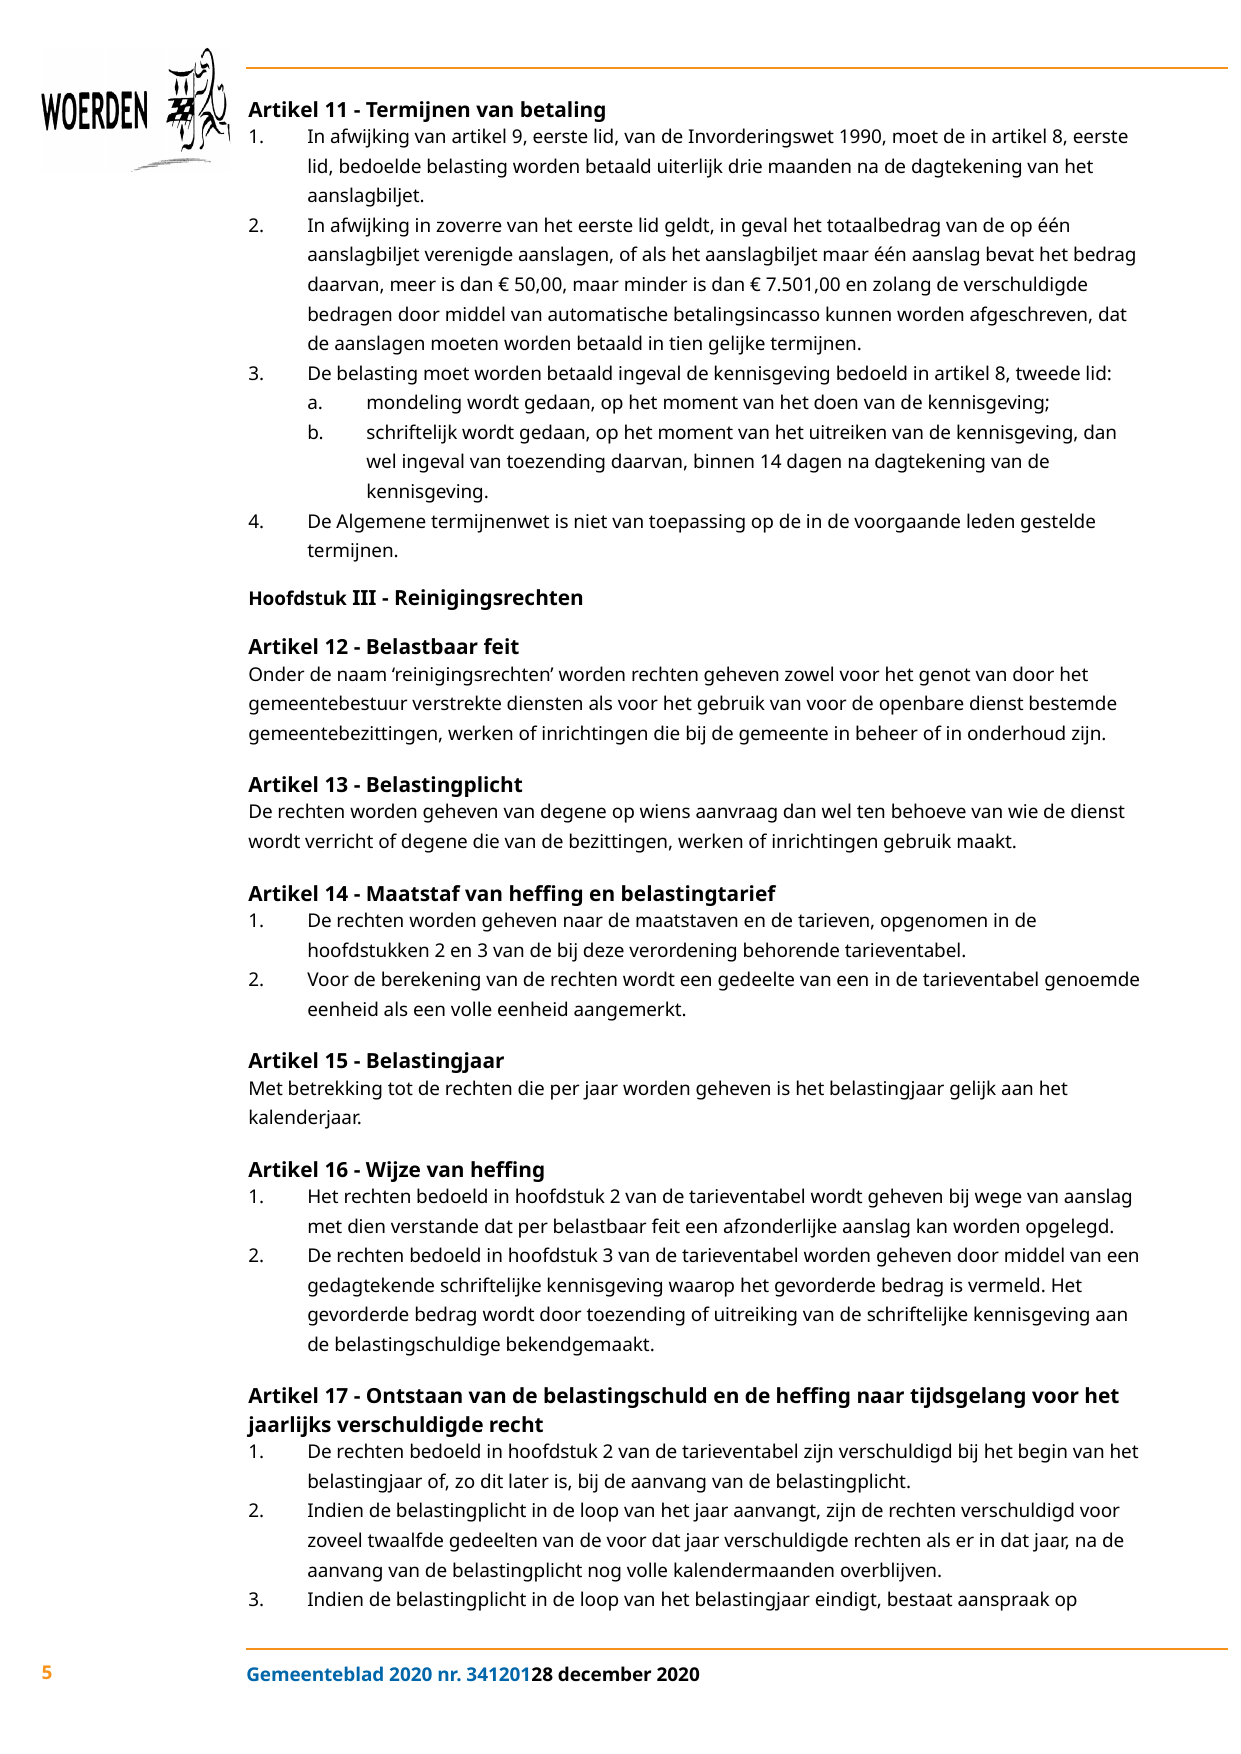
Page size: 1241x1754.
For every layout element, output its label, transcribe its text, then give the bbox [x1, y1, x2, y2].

text Artikel 16 - Wijze van heffing [248, 1155, 1152, 1183]
list De rechten bedoeld in hoofdstuk 3 van de tarieventabel worden geheven door middel van een gedagtekende schriftelijke kennisgeving waarop het gevorderde bedrag is vermeld. Het gevorderde bedrag wordt door toezending of uitreiking van de schriftelijke kennisgeving aan de belastingschuldige bekendgemaakt. [248, 1242, 1152, 1357]
list schriftelijk wordt gedaan, op het moment van het uitreiken van de kennisgeving, dan wel ingeval van toezending daarvan, binnen 14 dagen na dagtekening van de kennisgeving. [307, 419, 1152, 504]
list Het rechten bedoeld in hoofdstuk 2 van de tarieventabel wordt geheven bij wege van aanslag met dien verstande dat per belastbaar feit een afzonderlijke aanslag kan worden opgelegd. [248, 1183, 1152, 1238]
list De rechten bedoeld in hoofdstuk 2 van de tarieventabel zijn verschuldigd bij het begin van het belastingjaar of, zo dit later is, bij de aanvang van de belastingplicht. [248, 1438, 1152, 1494]
list De Algemene termijnenwet is niet van toepassing op de in de voorgaande leden gestelde termijnen. [248, 508, 1152, 563]
list In afwijking van artikel 9, eerste lid, van de Invorderingswet 1990, moet de in artikel 8, eerste lid, bedoelde belasting worden betaald uiterlijk drie maanden na de dagtekening van het aanslagbiljet. [248, 123, 1152, 208]
list Voor de berekening van de rechten wordt een gedeelte van een in de tarieventabel genoemde eenheid als een volle eenheid aangemerkt. [248, 966, 1152, 1022]
text Met betrekking tot de rechten die per jaar worden geheven is het belastingjaar gelijk aan het kalenderjaar. [248, 1075, 1152, 1130]
text Artikel 15 - Belastingjaar [248, 1046, 1152, 1075]
list In afwijking in zoverre van het eerste lid geldt, in geval het totaalbedrag van de op één aanslagbiljet verenigde aanslagen, of als het aanslagbiljet maar één aanslag bevat het bedrag daarvan, meer is dan € 50,00, maar minder is dan € 7.501,00 en zolang de verschuldigde bedragen door middel van automatische betalingsincasso kunnen worden afgeschreven, dat de aanslagen moeten worden betaald in tien gelijke termijnen. [248, 212, 1152, 356]
text Hoofdstuk III - Reinigingsrechten [248, 583, 1152, 611]
picture [41, 47, 231, 172]
text De rechten worden geheven van degene op wiens aanvraag dan wel ten behoeve van wie de dienst wordt verricht of degene die van de bezittingen, werken of inrichtingen gebruik maakt. [248, 799, 1152, 854]
text Artikel 12 - Belastbaar feit [248, 632, 1152, 661]
list De belasting moet worden betaald ingeval de kennisgeving bedoeld in artikel 8, tweede lid: [248, 360, 1152, 386]
list mondeling wordt gedaan, op het moment van het doen van de kennisgeving; [307, 389, 1152, 415]
text Artikel 17 - Ontstaan van de belastingschuld en de heffing naar tijdsgelang voor het jaarlijks verschuldigde recht [248, 1382, 1152, 1438]
text Artikel 13 - Belastingplicht [248, 770, 1152, 799]
text Onder de naam ‘reinigingsrechten’ worden rechten geheven zowel voor het genot van door het gemeentebestuur verstrekte diensten als voor het gebruik van voor de openbare dienst bestemde gemeentebezittingen, werken of inrichtingen die bij de gemeente in beheer of in onderhoud zijn. [248, 661, 1152, 746]
list Indien de belastingplicht in de loop van het jaar aanvangt, zijn de rechten verschuldigd voor zoveel twaalfde gedeelten van de voor dat jaar verschuldigde rechten als er in dat jaar, na de aanvang van de belastingplicht nog volle kalendermaanden overblijven. [248, 1498, 1152, 1582]
text Artikel 11 - Termijnen van betaling [248, 95, 1152, 123]
list De rechten worden geheven naar de maatstaven en de tarieven, opgenomen in de hoofdstukken 2 en 3 van de bij deze verordening behorende tarieventabel. [248, 907, 1152, 962]
text Artikel 14 - Maatstaf van heffing en belastingtarief [248, 879, 1152, 907]
list Indien de belastingplicht in de loop van het belastingjaar eindigt, bestaat aanspraak op [248, 1586, 1152, 1612]
